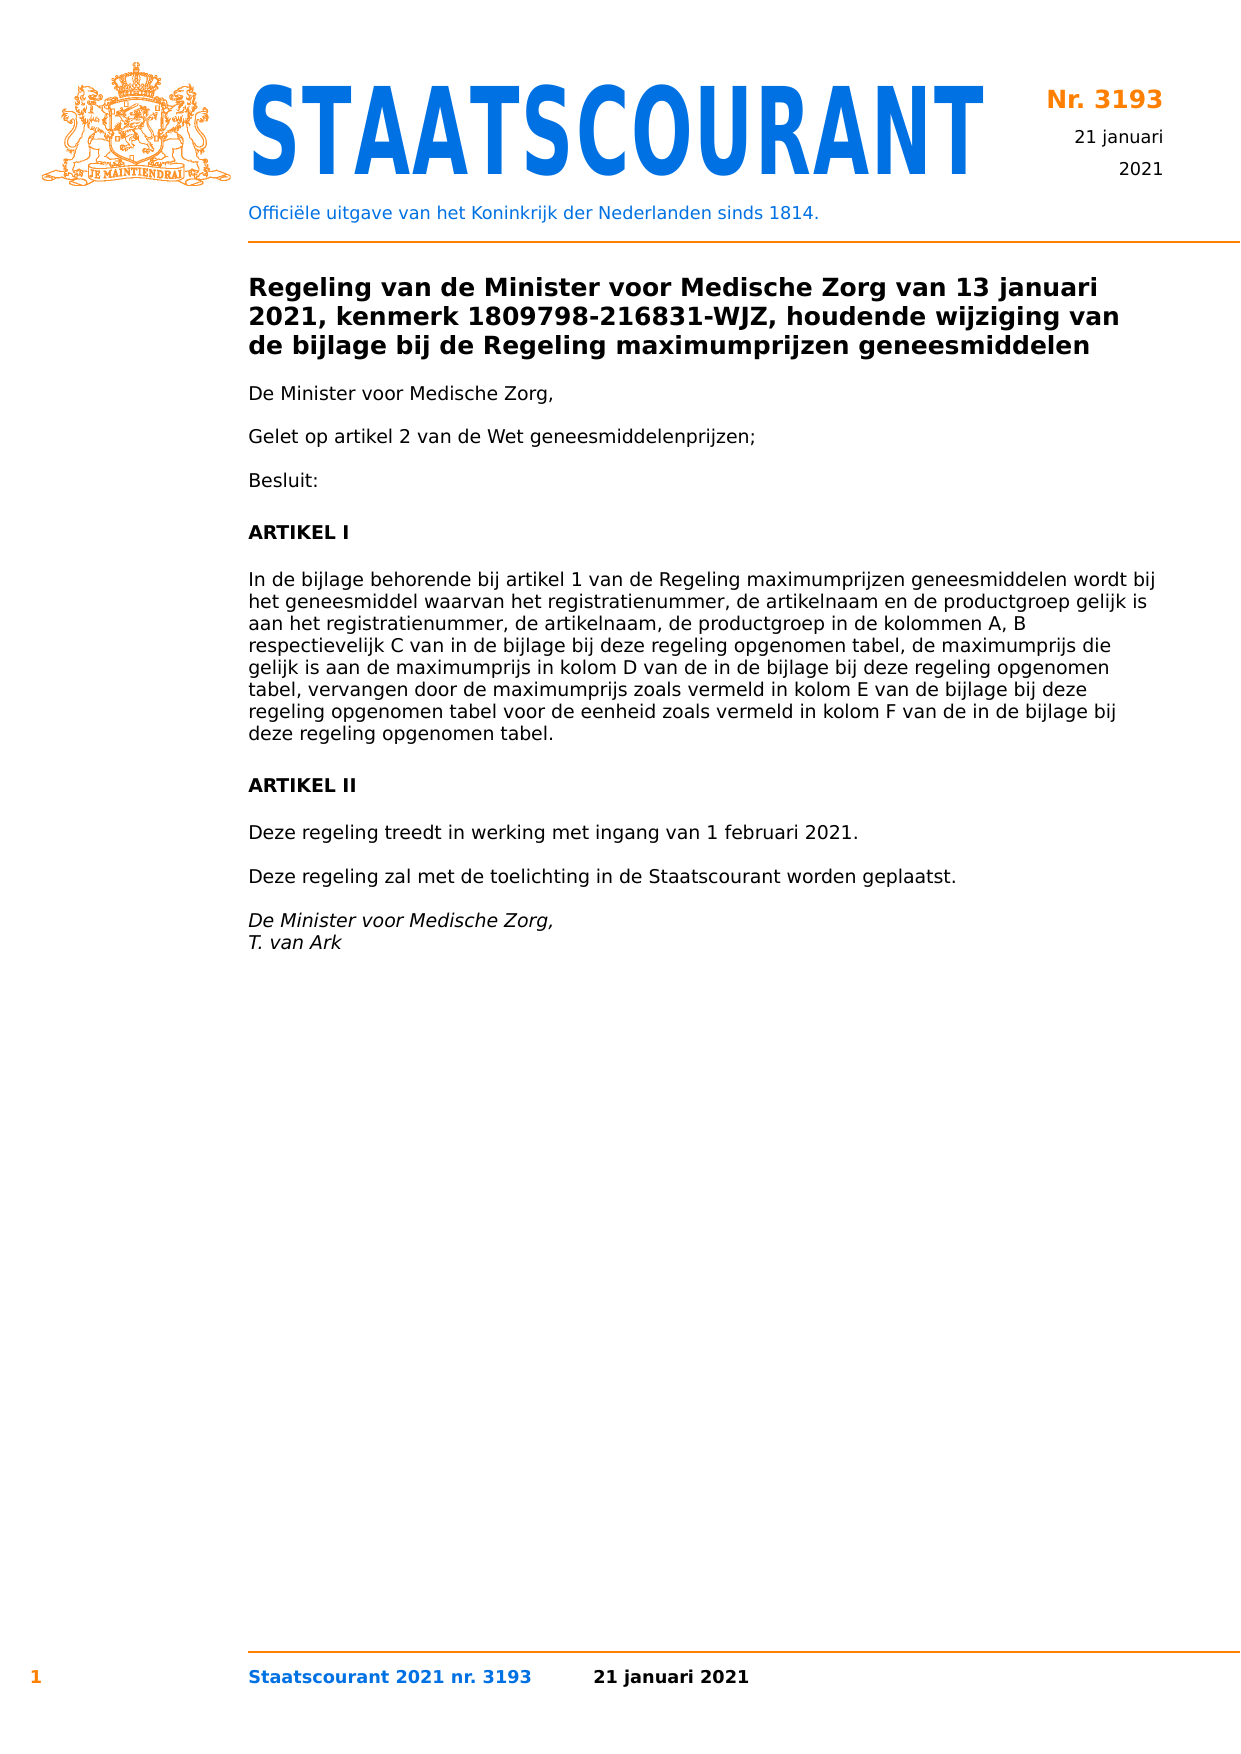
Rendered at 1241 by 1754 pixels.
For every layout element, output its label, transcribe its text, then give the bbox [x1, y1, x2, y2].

subtitle ARTIKEL II [248, 775, 1163, 797]
table_cell 2021 [998, 153, 1240, 203]
table_header STAATSCOURANT [248, 62, 998, 203]
text Deze regeling treedt in werking met ingang van 1 februari 2021. [248, 822, 1163, 844]
table_cell 21 januari [998, 121, 1240, 153]
text Gelet op artikel 2 van de Wet geneesmiddelenprijzen; [248, 426, 1163, 448]
text De Minister voor Medische Zorg, T. van Ark [248, 909, 1163, 953]
subtitle Regeling van de Minister voor Medische Zorg van 13 januari 2021, kenmerk 1809798-216831-WJZ, houdende wijziging van de bijlage bij de Regeling maximumprijzen geneesmiddelen [248, 273, 1163, 361]
picture [41, 62, 231, 186]
subtitle ARTIKEL I [248, 522, 1163, 544]
text Besluit: [248, 470, 1163, 492]
table_header [25, 62, 248, 241]
table_cell Officiële uitgave van het Koninkrijk der Nederlanden sinds 1814. [248, 203, 1240, 241]
text Deze regeling zal met de toelichting in de Staatscourant worden geplaatst. [248, 866, 1163, 888]
table_header Nr. 3193 [998, 62, 1240, 121]
text De Minister voor Medische Zorg, [248, 382, 1163, 404]
text In de bijlage behorende bij artikel 1 van de Regeling maximumprijzen geneesmiddelen wordt bij het geneesmiddel waarvan het registratienummer, de artikelnaam en de productgroep gelijk is aan het registratienummer, de artikelnaam, de productgroep in de kolommen A, B respectievelijk C van in de bijlage bij deze regeling opgenomen tabel, de maximumprijs die gelijk is aan de maximumprijs in kolom D van de in de bijlage bij deze regeling opgenomen tabel, vervangen door de maximumprijs zoals vermeld in kolom E van de bijlage bij deze regeling opgenomen tabel voor de eenheid zoals vermeld in kolom F van de in de bijlage bij deze regeling opgenomen tabel. [248, 569, 1163, 745]
